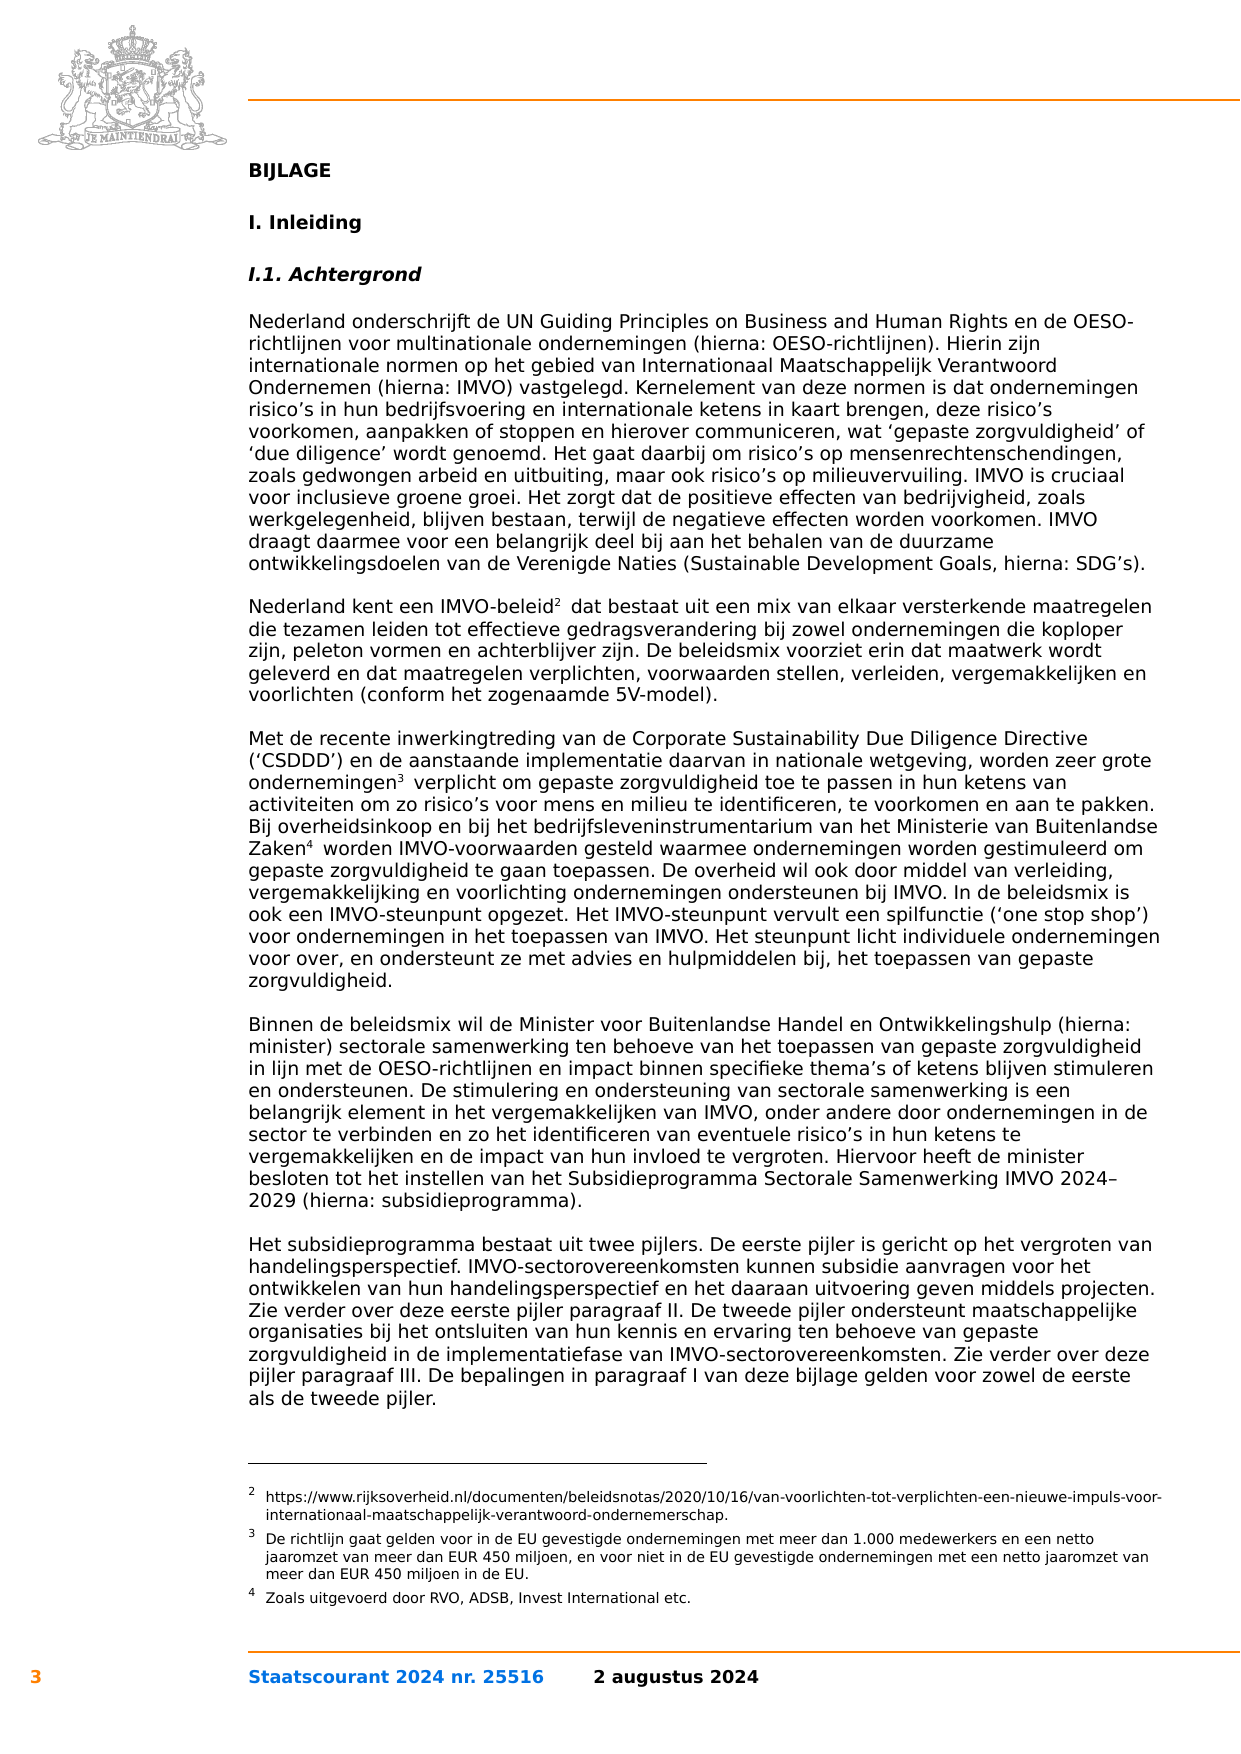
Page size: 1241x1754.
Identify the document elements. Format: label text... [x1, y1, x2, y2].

text Zoals uitgevoerd door RVO, ADSB, Invest International etc. [248, 1586, 1163, 1608]
text Nederland kent een IMVO-beleid dat bestaat uit een mix van elkaar versterkende maatregelen die tezamen leiden tot effectieve gedragsverandering bij zowel ondernemingen die koploper zijn, peleton vormen en achterblijver zijn. De beleidsmix voorziet erin dat maatwerk wordt geleverd en dat maatregelen verplichten, voorwaarden stellen, verleiden, vergemakkelijken en voorlichten (conform het zogenaamde 5V-model). [248, 596, 1163, 706]
text Binnen de beleidsmix wil de Minister voor Buitenlandse Handel en Ontwikkelingshulp (hierna: minister) sectorale samenwerking ten behoeve van het toepassen van gepaste zorgvuldigheid in lijn met de OESO-richtlijnen en impact binnen specifieke thema’s of ketens blijven stimuleren en ondersteunen. De stimulering en ondersteuning van sectorale samenwerking is een belangrijk element in het vergemakkelijken van IMVO, onder andere door ondernemingen in de sector te verbinden en zo het identificeren van eventuele risico’s in hun ketens te vergemakkelijken en de impact van hun invloed te vergroten. Hiervoor heeft de minister besloten tot het instellen van het Subsidieprogramma Sectorale Samenwerking IMVO 2024–2029 (hierna: subsidieprogramma). [248, 1014, 1163, 1212]
text Nederland onderschrijft de UN Guiding Principles on Business and Human Rights en de OESO-richtlijnen voor multinationale ondernemingen (hierna: OESO-richtlijnen). Hierin zijn internationale normen op het gebied van Internationaal Maatschappelijk Verantwoord Ondernemen (hierna: IMVO) vastgelegd. Kernelement van deze normen is dat ondernemingen risico’s in hun bedrijfsvoering en internationale ketens in kaart brengen, deze risico’s voorkomen, aanpakken of stoppen en hierover communiceren, wat ‘gepaste zorgvuldigheid’ of ‘due diligence’ wordt genoemd. Het gaat daarbij om risico’s op mensenrechtenschendingen, zoals gedwongen arbeid en uitbuiting, maar ook risico’s op milieuvervuiling. IMVO is cruciaal voor inclusieve groene groei. Het zorgt dat de positieve effecten van bedrijvigheid, zoals werkgelegenheid, blijven bestaan, terwijl de negatieve effecten worden voorkomen. IMVO draagt daarmee voor een belangrijk deel bij aan het behalen van de duurzame ontwikkelingsdoelen van de Verenigde Naties (Sustainable Development Goals, hierna: SDG’s). [248, 311, 1163, 574]
text De richtlijn gaat gelden voor in de EU gevestigde ondernemingen met meer dan 1.000 medewerkers en een netto jaaromzet van meer dan EUR 450 miljoen, en voor niet in de EU gevestigde ondernemingen met een netto jaaromzet van meer dan EUR 450 miljoen in de EU. [248, 1527, 1163, 1583]
subtitle I. Inleiding [248, 212, 1163, 234]
text https://www.rijksoverheid.nl/documenten/beleidsnotas/2020/10/16/van-voorlichten-tot-verplichten-een-nieuwe-impuls-voor-internationaal-maatschappelijk-verantwoord-ondernemerschap. [248, 1485, 1163, 1524]
subtitle BIJLAGE [248, 160, 1163, 182]
text Met de recente inwerkingtreding van de Corporate Sustainability Due Diligence Directive (‘CSDDD’) en de aanstaande implementatie daarvan in nationale wetgeving, worden zeer grote ondernemingen verplicht om gepaste zorgvuldigheid toe te passen in hun ketens van activiteiten om zo risico’s voor mens en milieu te identificeren, te voorkomen en aan te pakken. Bij overheidsinkoop en bij het bedrijfsleveninstrumentarium van het Ministerie van Buitenlandse Zaken worden IMVO-voorwaarden gesteld waarmee ondernemingen worden gestimuleerd om gepaste zorgvuldigheid te gaan toepassen. De overheid wil ook door middel van verleiding, vergemakkelijking en voorlichting ondernemingen ondersteunen bij IMVO. In de beleidsmix is ook een IMVO-steunpunt opgezet. Het IMVO-steunpunt vervult een spilfunctie (‘one stop shop’) voor ondernemingen in het toepassen van IMVO. Het steunpunt licht individuele ondernemingen voor over, en ondersteunt ze met advies en hulpmiddelen bij, het toepassen van gepaste zorgvuldigheid. [248, 728, 1163, 992]
subtitle I.1. Achtergrond [248, 264, 1163, 286]
text Het subsidieprogramma bestaat uit twee pijlers. De eerste pijler is gericht op het vergroten van handelingsperspectief. IMVO-sectorovereenkomsten kunnen subsidie aanvragen voor het ontwikkelen van hun handelingsperspectief en het daaraan uitvoering geven middels projecten. Zie verder over deze eerste pijler paragraaf II. De tweede pijler ondersteunt maatschappelijke organisaties bij het ontsluiten van hun kennis en ervaring ten behoeve van gepaste zorgvuldigheid in de implementatiefase van IMVO-sectorovereenkomsten. Zie verder over deze pijler paragraaf III. De bepalingen in paragraaf I van deze bijlage gelden voor zowel de eerste als de tweede pijler. [248, 1233, 1163, 1409]
picture [38, 25, 227, 150]
